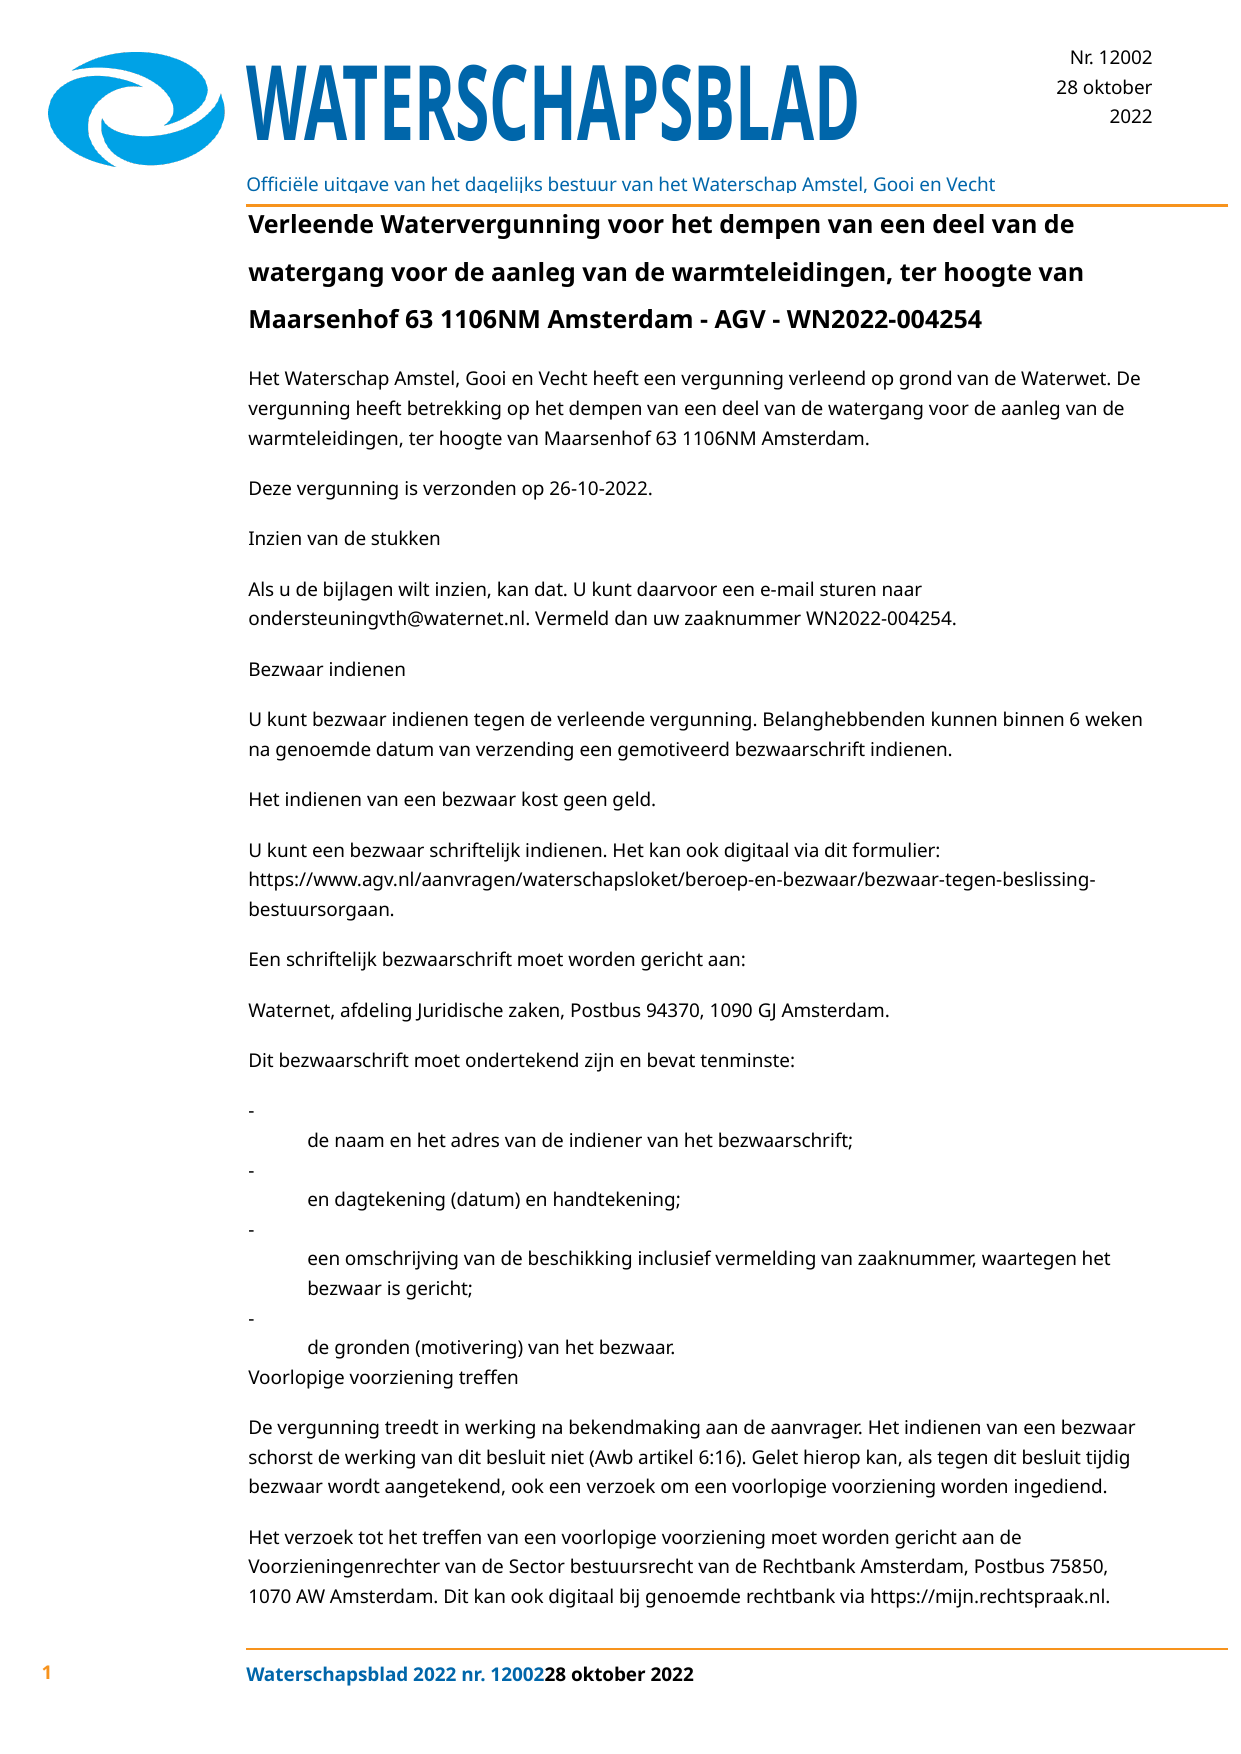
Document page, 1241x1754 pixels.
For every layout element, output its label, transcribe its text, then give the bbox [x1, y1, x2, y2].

text Het indienen van een bezwaar kost geen geld. [248, 786, 1152, 812]
text Deze vergunning is verzonden op 26-10-2022. [248, 475, 1152, 501]
text U kunt bezwaar indienen tegen de verleende vergunning. Belanghebbenden kunnen binnen 6 weken na genoemde datum van verzending een gemotiveerd bezwaarschrift indienen. [248, 706, 1152, 762]
text De vergunning treedt in werking na bekendmaking aan de aanvrager. Het indienen van een bezwaar schorst de werking van dit besluit niet (Awb artikel 6:16). Gelet hierop kan, als tegen dit besluit tijdig bezwaar wordt aangetekend, ook een verzoek om een voorlopige voorziening worden ingediend. [248, 1414, 1152, 1499]
text Bezwaar indienen [248, 656, 1152, 682]
list de gronden (motivering) van het bezwaar. [248, 1334, 1152, 1360]
text Verleende Watervergunning voor het dempen van een deel van de watergang voor de aanleg van de warmteleidingen, ter hoogte van Maarsenhof 63 1106NM Amsterdam - AGV - WN2022-004254 [248, 207, 1152, 336]
list en dagtekening (datum) en handtekening; [248, 1186, 1152, 1212]
text U kunt een bezwaar schriftelijk indienen. Het kan ook digitaal via dit formulier: https://www.agv.nl/aanvragen/waterschapsloket/beroep-en-bezwaar/bezwaar-tegen-beslissing-bestuursorgaan. [248, 837, 1152, 922]
text Waternet, afdeling Juridische zaken, Postbus 94370, 1090 GJ Amsterdam. [248, 997, 1152, 1022]
list de naam en het adres van de indiener van het bezwaarschrift; [248, 1127, 1152, 1153]
text Als u de bijlagen wilt inzien, kan dat. U kunt daarvoor een e-mail sturen naar ondersteuningvth@waternet.nl. Vermeld dan uw zaaknummer WN2022-004254. [248, 576, 1152, 631]
text Het Waterschap Amstel, Gooi en Vecht heeft een vergunning verleend op grond van de Waterwet. De vergunning heeft betrekking op het dempen van een deel van de watergang voor de aanleg van de warmteleidingen, ter hoogte van Maarsenhof 63 1106NM Amsterdam. [248, 366, 1152, 450]
text Een schriftelijk bezwaarschrift moet worden gericht aan: [248, 946, 1152, 972]
list een omschrijving van de beschikking inclusief vermelding van zaaknummer, waartegen het bezwaar is gericht; [248, 1246, 1152, 1301]
picture [41, 47, 231, 172]
text Inzien van de stukken [248, 526, 1152, 551]
text Voorlopige voorziening treffen [248, 1364, 1152, 1389]
text Het verzoek tot het treffen van een voorlopige voorziening moet worden gericht aan de Voorzieningenrechter van de Sector bestuursrecht van de Rechtbank Amsterdam, Postbus 75850, 1070 AW Amsterdam. Dit kan ook digitaal bij genoemde rechtbank via https://mijn.rechtspraak.nl. [248, 1524, 1152, 1609]
text Dit bezwaarschrift moet ondertekend zijn en bevat tenminste: [248, 1047, 1152, 1073]
